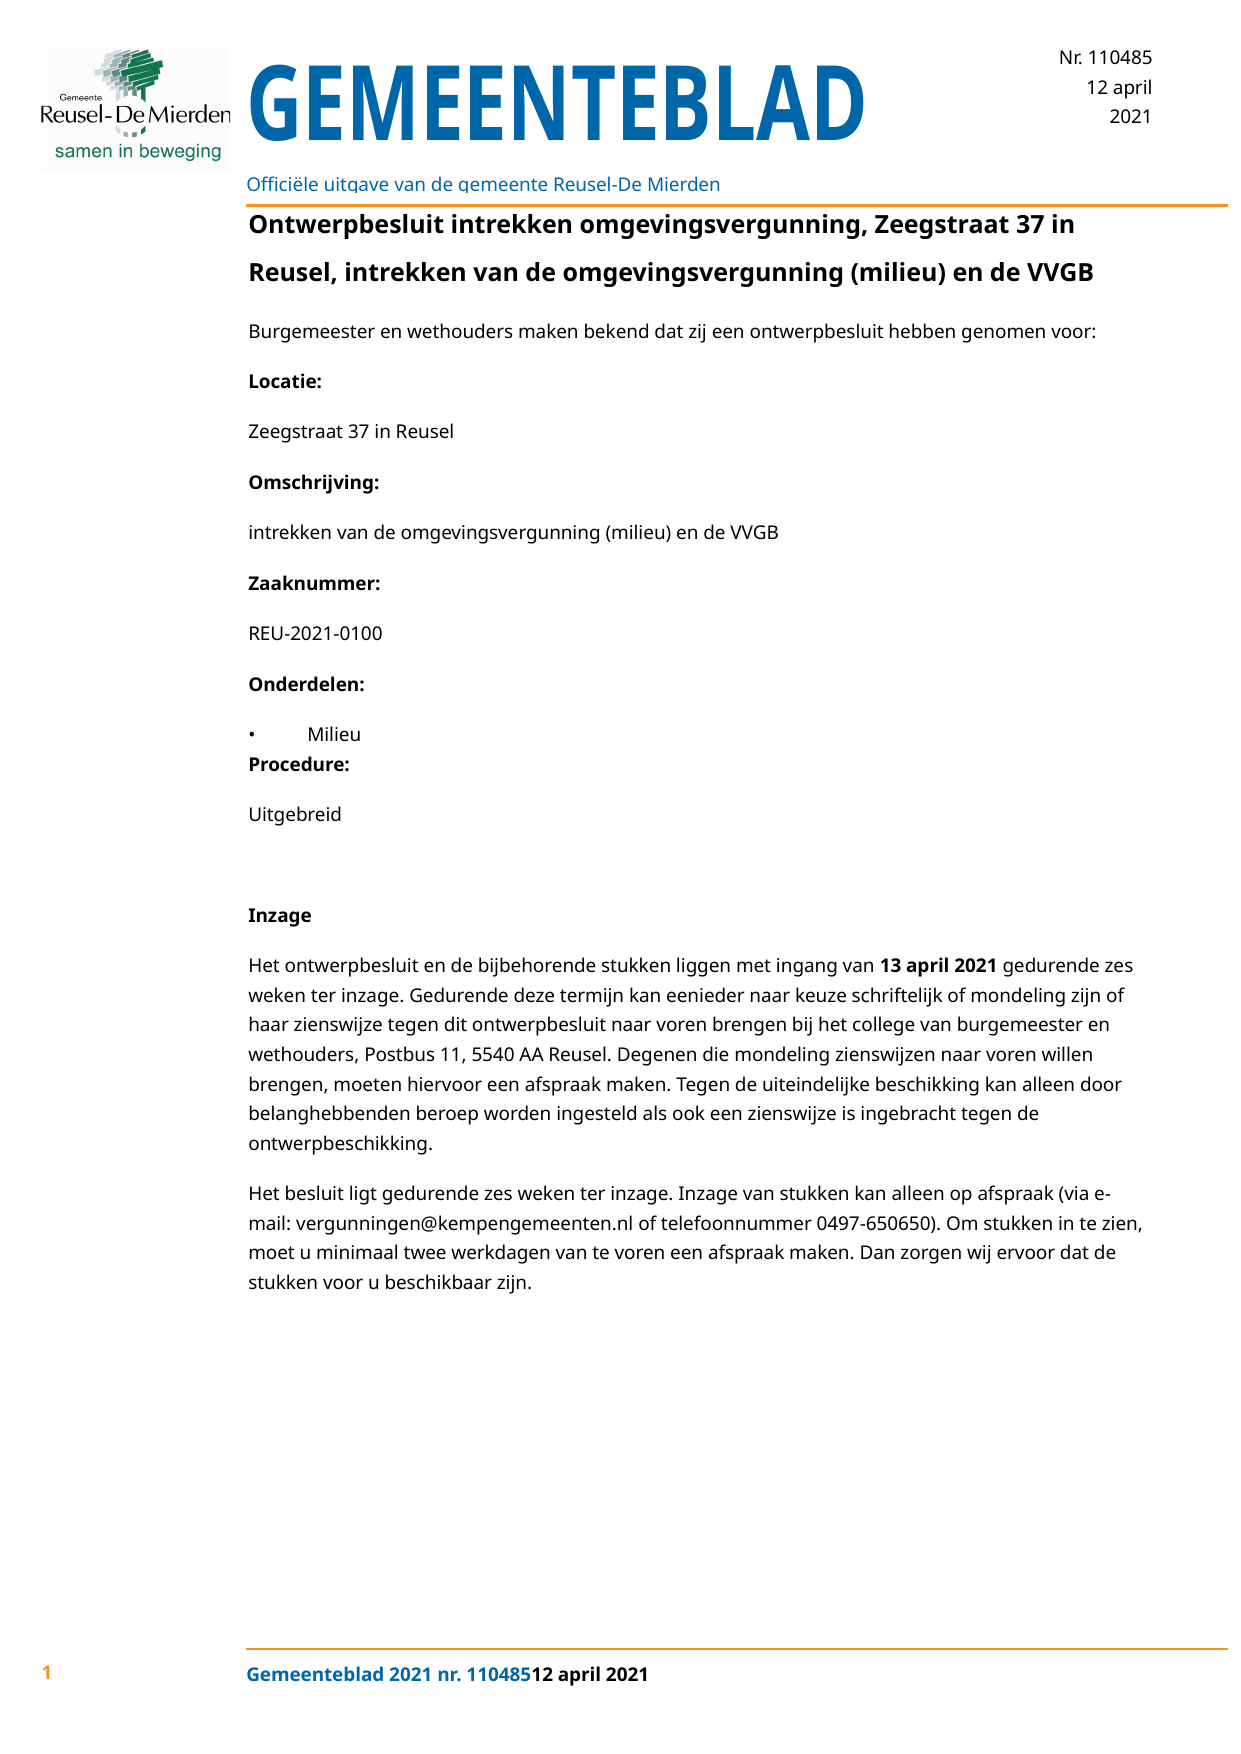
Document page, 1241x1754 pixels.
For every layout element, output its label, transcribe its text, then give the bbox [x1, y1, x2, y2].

text Het besluit ligt gedurende zes weken ter inzage. Inzage van stukken kan alleen op afspraak (via e-mail: vergunningen@kempengemeenten.nl of telefoonnummer 0497-650650). Om stukken in te zien, moet u minimaal twee werkdagen van te voren een afspraak maken. Dan zorgen wij ervoor dat de stukken voor u beschikbaar zijn. [248, 1180, 1152, 1295]
text Uitgebreid [248, 801, 1152, 827]
text Burgemeester en wethouders maken bekend dat zij een ontwerpbesluit hebben genomen voor: [248, 318, 1152, 344]
text intrekken van de omgevingsvergunning (milieu) en de VVGB [248, 519, 1152, 545]
text Zeegstraat 37 in Reusel [248, 419, 1152, 444]
text Inzage [248, 902, 1152, 928]
text REU-2021-0100 [248, 620, 1152, 646]
text Onderdelen: [248, 671, 1152, 697]
text Ontwerpbesluit intrekken omgevingsvergunning, Zeegstraat 37 in Reusel, intrekken van de omgevingsvergunning (milieu) en de VVGB [248, 207, 1152, 288]
text Omschrijving: [248, 469, 1152, 495]
text Procedure: [248, 751, 1152, 777]
list Milieu [248, 721, 1152, 747]
text Zaaknummer: [248, 570, 1152, 596]
text Locatie: [248, 368, 1152, 394]
picture [41, 47, 231, 172]
text Het ontwerpbesluit en de bijbehorende stukken liggen met ingang van 13 april 2021 gedurende zes weken ter inzage. Gedurende deze termijn kan eenieder naar keuze schriftelijk of mondeling zijn of haar zienswijze tegen dit ontwerpbesluit naar voren brengen bij het college van burgemeester en wethouders, Postbus 11, 5540 AA Reusel. Degenen die mondeling zienswijzen naar voren willen brengen, moeten hiervoor een afspraak maken. Tegen de uiteindelijke beschikking kan alleen door belanghebbenden beroep worden ingesteld als ook een zienswijze is ingebracht tegen de ontwerpbeschikking. [248, 952, 1152, 1156]
